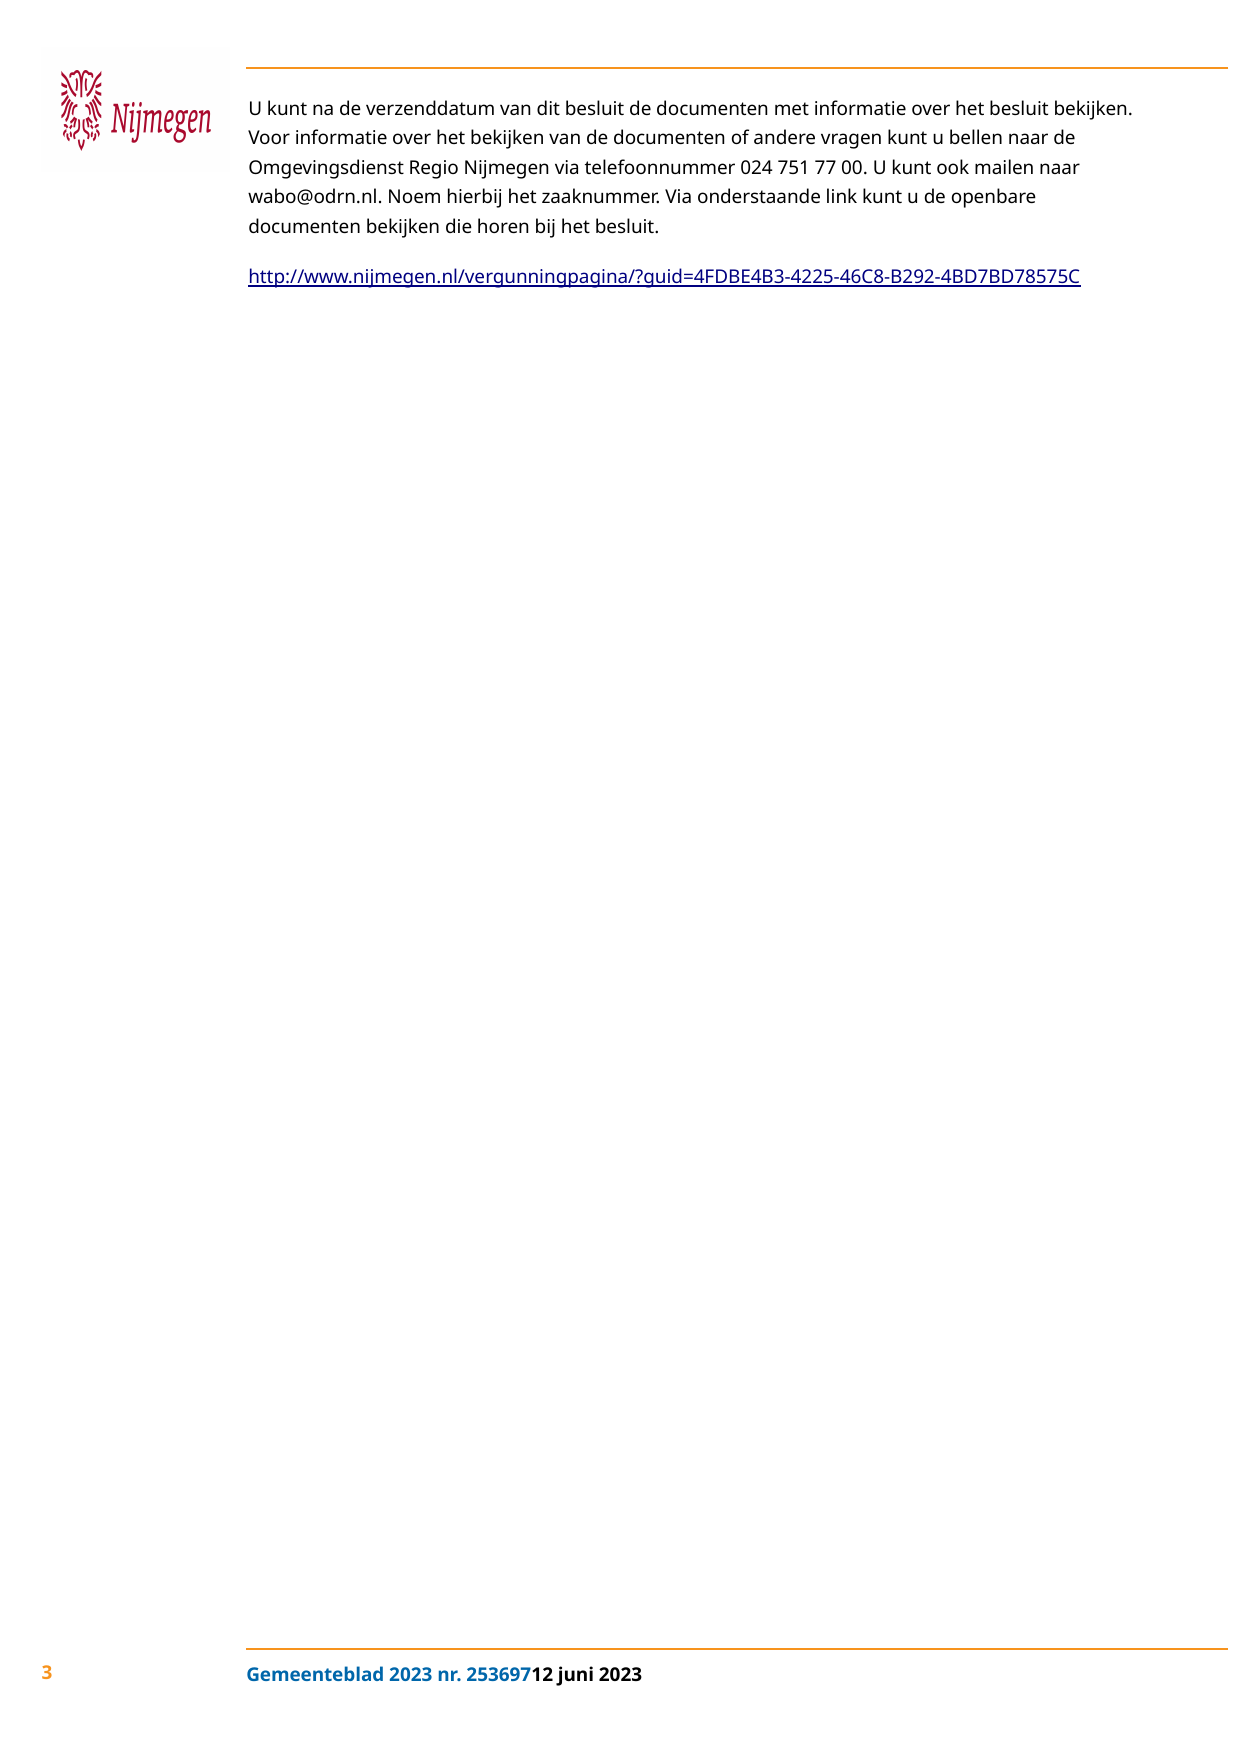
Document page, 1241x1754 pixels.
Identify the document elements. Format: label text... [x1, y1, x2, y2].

text U kunt na de verzenddatum van dit besluit de documenten met informatie over het besluit bekijken. Voor informatie over het bekijken van de documenten of andere vragen kunt u bellen naar de Omgevingsdienst Regio Nijmegen via telefoonnummer 024 751 77 00. U kunt ook mailen naar wabo@odrn.nl. Noem hierbij het zaaknummer. Via onderstaande link kunt u de openbare documenten bekijken die horen bij het besluit. [248, 95, 1152, 239]
text http://www.nijmegen.nl/vergunningpagina/?guid=4FDBE4B3-4225-46C8-B292-4BD7BD78575C [248, 263, 1152, 289]
picture [41, 47, 231, 172]
